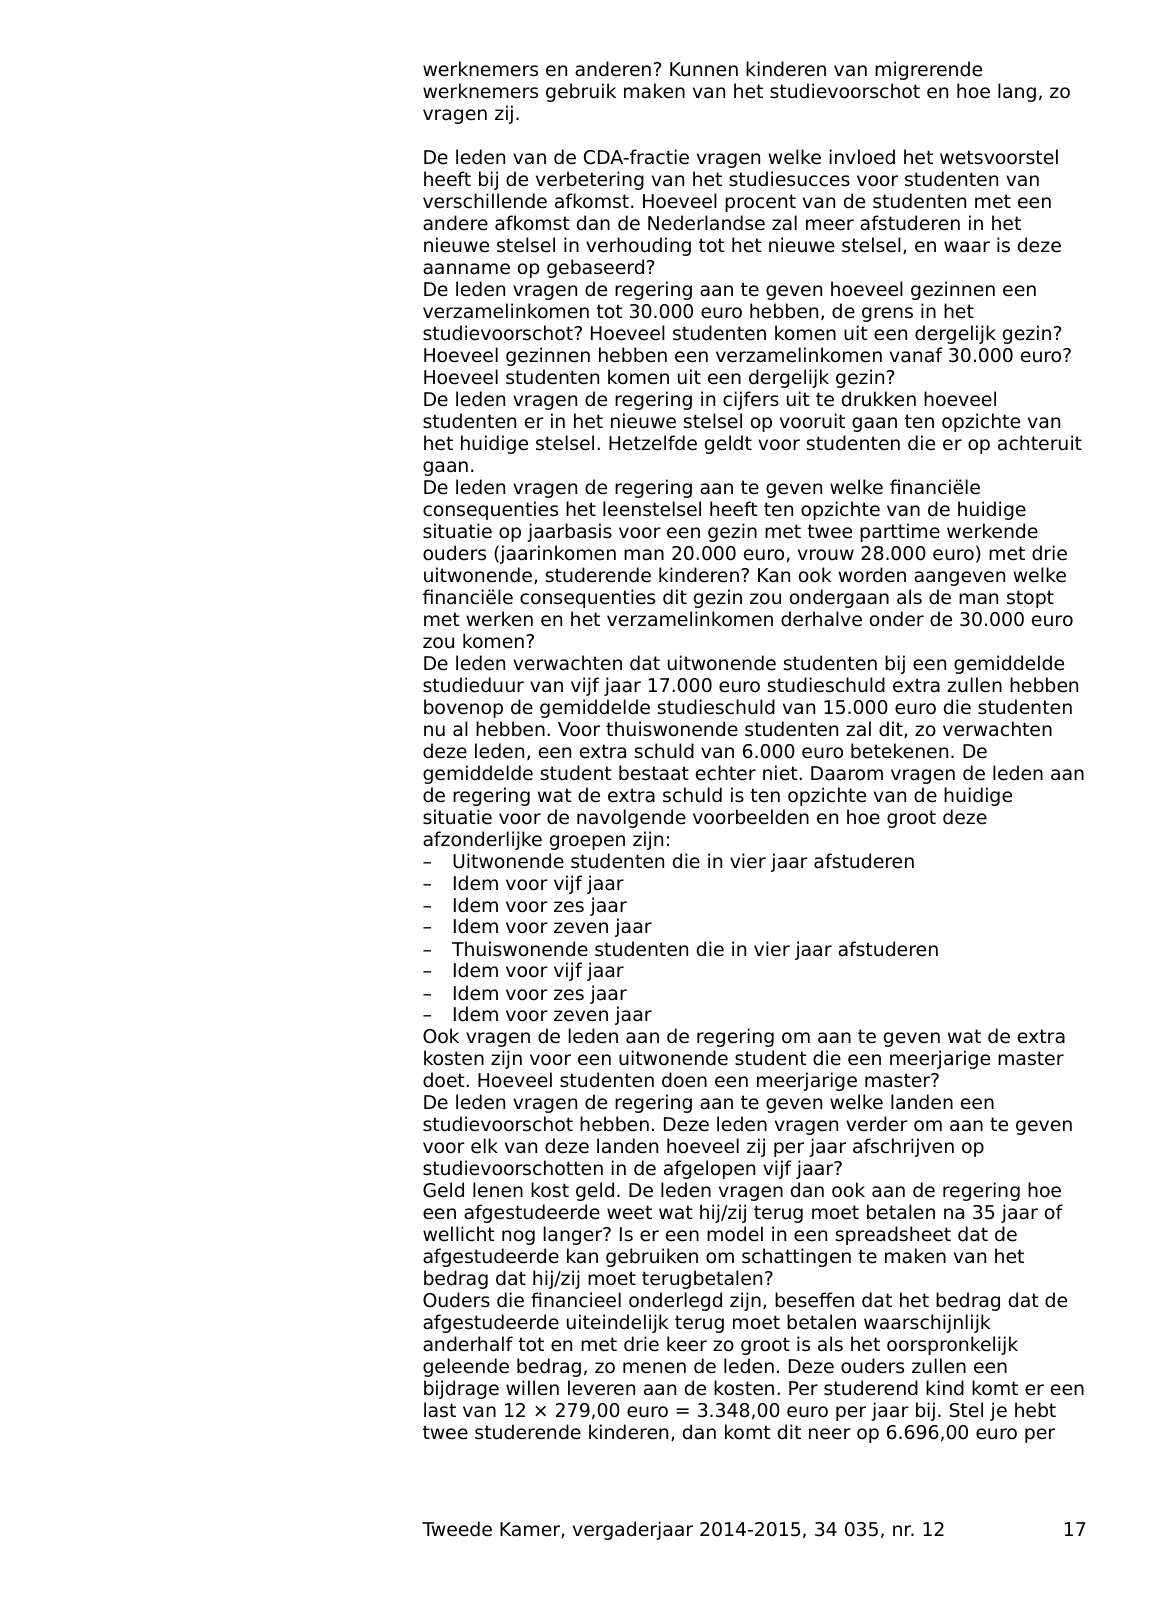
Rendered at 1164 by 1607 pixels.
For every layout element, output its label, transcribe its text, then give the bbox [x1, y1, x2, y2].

text – Thuiswonende studenten die in vier jaar afstuderen [422, 938, 1087, 960]
text De leden vragen de regering aan te geven hoeveel gezinnen een verzamelinkomen tot 30.000 euro hebben, de grens in het studievoorschot? Hoeveel studenten komen uit een dergelijk gezin? Hoeveel gezinnen hebben een verzamelinkomen vanaf 30.000 euro? Hoeveel studenten komen uit een dergelijk gezin? [422, 279, 1087, 389]
text – Idem voor vijf jaar [422, 960, 1087, 982]
text Geld lenen kost geld. De leden vragen dan ook aan de regering hoe een afgestudeerde weet wat hij/zij terug moet betalen na 35 jaar of wellicht nog langer? Is er een model in een spreadsheet dat de afgestudeerde kan gebruiken om schattingen te maken van het bedrag dat hij/zij moet terugbetalen? [422, 1180, 1087, 1290]
text – Idem voor zeven jaar [422, 1004, 1087, 1026]
text – Idem voor zeven jaar [422, 916, 1087, 938]
text – Idem voor vijf jaar [422, 872, 1087, 894]
text De leden vragen de regering aan te geven welke financiële consequenties het leenstelsel heeft ten opzichte van de huidige situatie op jaarbasis voor een gezin met twee parttime werkende ouders (jaarinkomen man 20.000 euro, vrouw 28.000 euro) met drie uitwonende, studerende kinderen? Kan ook worden aangeven welke financiële consequenties dit gezin zou ondergaan als de man stopt met werken en het verzamelinkomen derhalve onder de 30.000 euro zou komen? [422, 477, 1087, 653]
text – Idem voor zes jaar [422, 894, 1087, 916]
text Ouders die financieel onderlegd zijn, beseffen dat het bedrag dat de afgestudeerde uiteindelijk terug moet betalen waarschijnlijk anderhalf tot en met drie keer zo groot is als het oorspronkelijk geleende bedrag, zo menen de leden. Deze ouders zullen een bijdrage willen leveren aan de kosten. Per studerend kind komt er een last van 12 × 279,00 euro = 3.348,00 euro per jaar bij. Stel je hebt twee studerende kinderen, dan komt dit neer op 6.696,00 euro per [422, 1290, 1087, 1444]
text Ook vragen de leden aan de regering om aan te geven wat de extra kosten zijn voor een uitwonende student die een meerjarige master doet. Hoeveel studenten doen een meerjarige master? [422, 1026, 1087, 1092]
text werknemers en anderen? Kunnen kinderen van migrerende werknemers gebruik maken van het studievoorschot en hoe lang, zo vragen zij. [422, 59, 1087, 125]
text De leden vragen de regering aan te geven welke landen een studievoorschot hebben. Deze leden vragen verder om aan te geven voor elk van deze landen hoeveel zij per jaar afschrijven op studievoorschotten in de afgelopen vijf jaar? [422, 1092, 1087, 1180]
text – Idem voor zes jaar [422, 982, 1087, 1004]
text De leden van de CDA-fractie vragen welke invloed het wetsvoorstel heeft bij de verbetering van het studiesucces voor studenten van verschillende afkomst. Hoeveel procent van de studenten met een andere afkomst dan de Nederlandse zal meer afstuderen in het nieuwe stelsel in verhouding tot het nieuwe stelsel, en waar is deze aanname op gebaseerd? [422, 147, 1087, 279]
text – Uitwonende studenten die in vier jaar afstuderen [422, 851, 1087, 872]
text De leden vragen de regering in cijfers uit te drukken hoeveel studenten er in het nieuwe stelsel op vooruit gaan ten opzichte van het huidige stelsel. Hetzelfde geldt voor studenten die er op achteruit gaan. [422, 389, 1087, 477]
text De leden verwachten dat uitwonende studenten bij een gemiddelde studieduur van vijf jaar 17.000 euro studieschuld extra zullen hebben bovenop de gemiddelde studieschuld van 15.000 euro die studenten nu al hebben. Voor thuiswonende studenten zal dit, zo verwachten deze leden, een extra schuld van 6.000 euro betekenen. De gemiddelde student bestaat echter niet. Daarom vragen de leden aan de regering wat de extra schuld is ten opzichte van de huidige situatie voor de navolgende voorbeelden en hoe groot deze afzonderlijke groepen zijn: [422, 653, 1087, 851]
